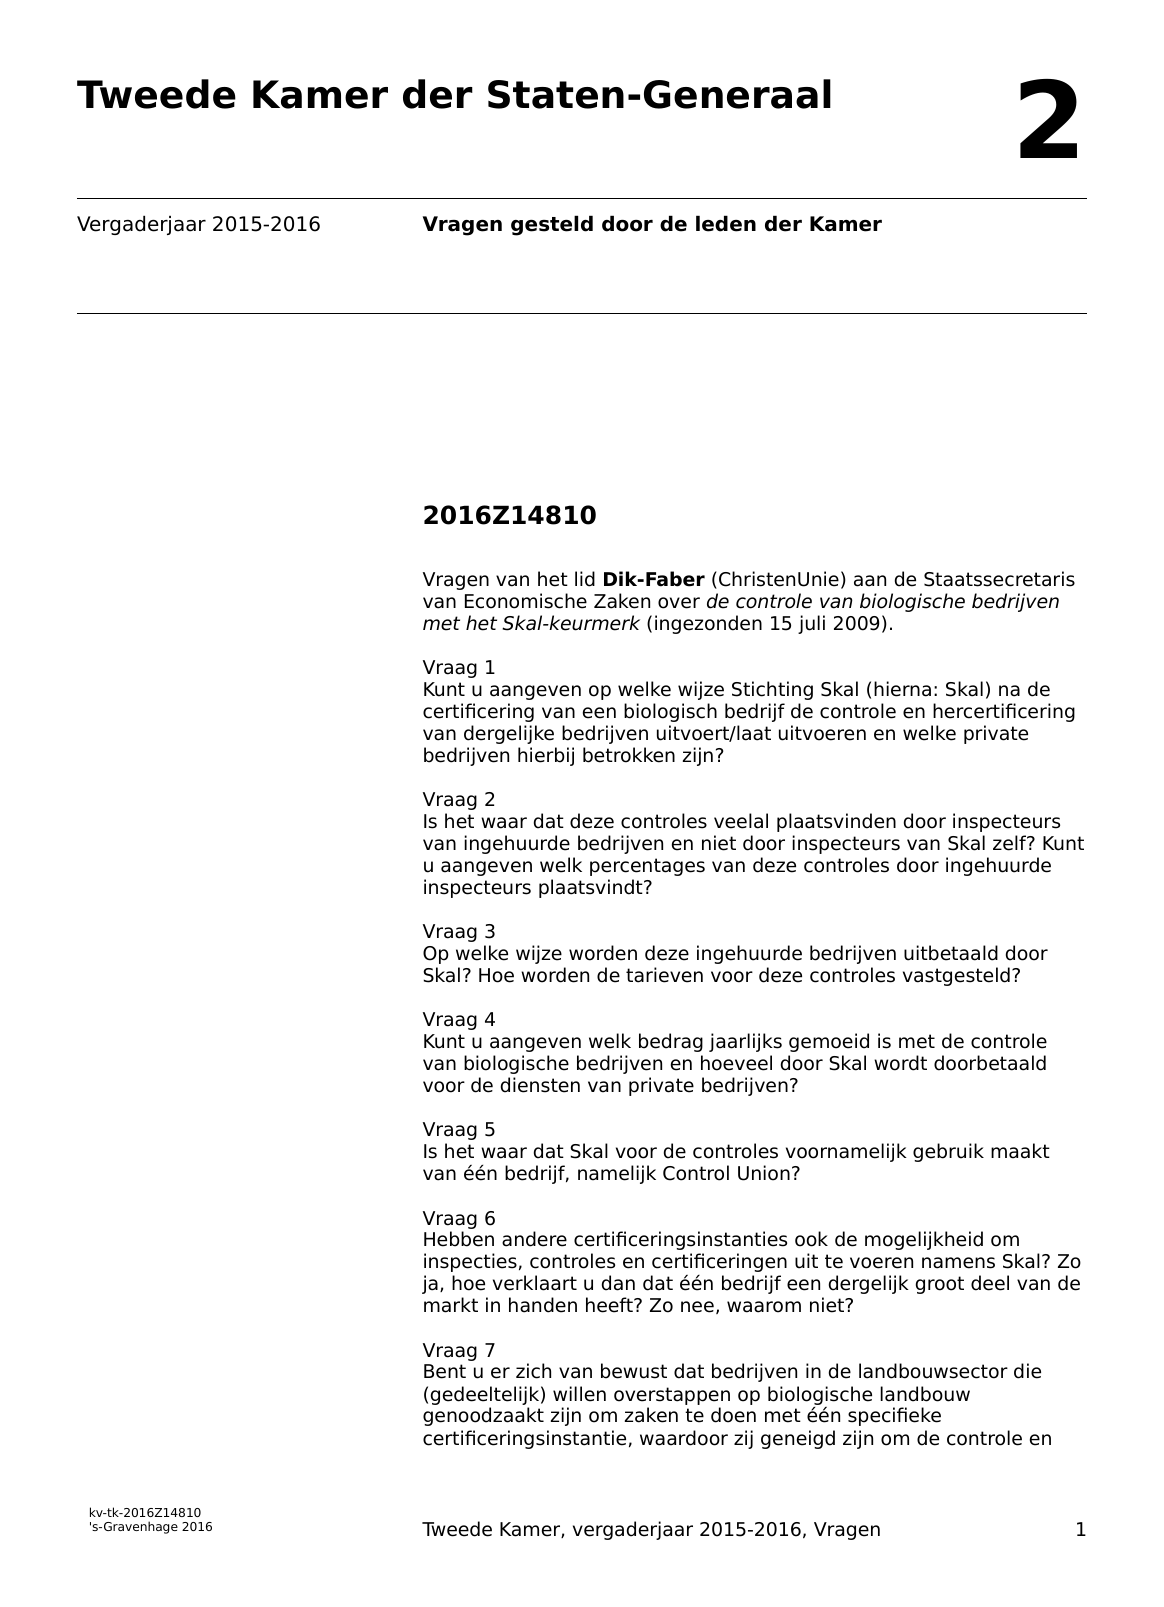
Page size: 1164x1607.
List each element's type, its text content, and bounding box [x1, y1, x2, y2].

text Vraag 7 [422, 1339, 1087, 1361]
text Vraag 2 [422, 789, 1087, 811]
text Vragen van het lid Dik-Faber (ChristenUnie) aan de Staatssecretaris van Economische Zaken over de controle van biologische bedrijven met het Skal-keurmerk (ingezonden 15 juli 2009). [422, 569, 1087, 635]
text Vraag 3 [422, 921, 1087, 943]
text Bent u er zich van bewust dat bedrijven in de landbouwsector die (gedeeltelijk) willen overstappen op biologische landbouw genoodzaakt zijn om zaken te doen met één specifieke certificeringsinstantie, waardoor zij geneigd zijn om de controle en [422, 1361, 1087, 1449]
text Is het waar dat deze controles veelal plaatsvinden door inspecteurs van ingehuurde bedrijven en niet door inspecteurs van Skal zelf? Kunt u aangeven welk percentages van deze controles door ingehuurde inspecteurs plaatsvindt? [422, 811, 1087, 899]
text Is het waar dat Skal voor de controles voornamelijk gebruik maakt van één bedrijf, namelijk Control Union? [422, 1141, 1087, 1185]
table_cell Vragen gesteld door de leden der Kamer [422, 199, 1087, 313]
table_header 2 [886, 59, 1087, 198]
text Op welke wijze worden deze ingehuurde bedrijven uitbetaald door Skal? Hoe worden de tarieven voor deze controles vastgesteld? [422, 943, 1087, 987]
text Kunt u aangeven op welke wijze Stichting Skal (hierna: Skal) na de certificering van een biologisch bedrijf de controle en hercertificering van dergelijke bedrijven uitvoert/laat uitvoeren en welke private bedrijven hierbij betrokken zijn? [422, 679, 1087, 767]
text Hebben andere certificeringsinstanties ook de mogelijkheid om inspecties, controles en certificeringen uit te voeren namens Skal? Zo ja, hoe verklaart u dan dat één bedrijf een dergelijk groot deel van de markt in handen heeft? Zo nee, waarom niet? [422, 1229, 1087, 1317]
text Vraag 1 [422, 657, 1087, 679]
text Kunt u aangeven welk bedrag jaarlijks gemoeid is met de controle van biologische bedrijven en hoeveel door Skal wordt doorbetaald voor de diensten van private bedrijven? [422, 1031, 1087, 1097]
text 's-Gravenhage 2016 [88, 1520, 323, 1534]
text kv-tk-2016Z14810 [88, 1506, 323, 1520]
text Vraag 6 [422, 1207, 1087, 1229]
table_cell Vergaderjaar 2015-2016 [77, 199, 422, 313]
text Vraag 4 [422, 1009, 1087, 1031]
text 2016Z14810 [422, 501, 1087, 531]
text Vraag 5 [422, 1119, 1087, 1141]
table_header Tweede Kamer der Staten-Generaal [77, 59, 886, 198]
